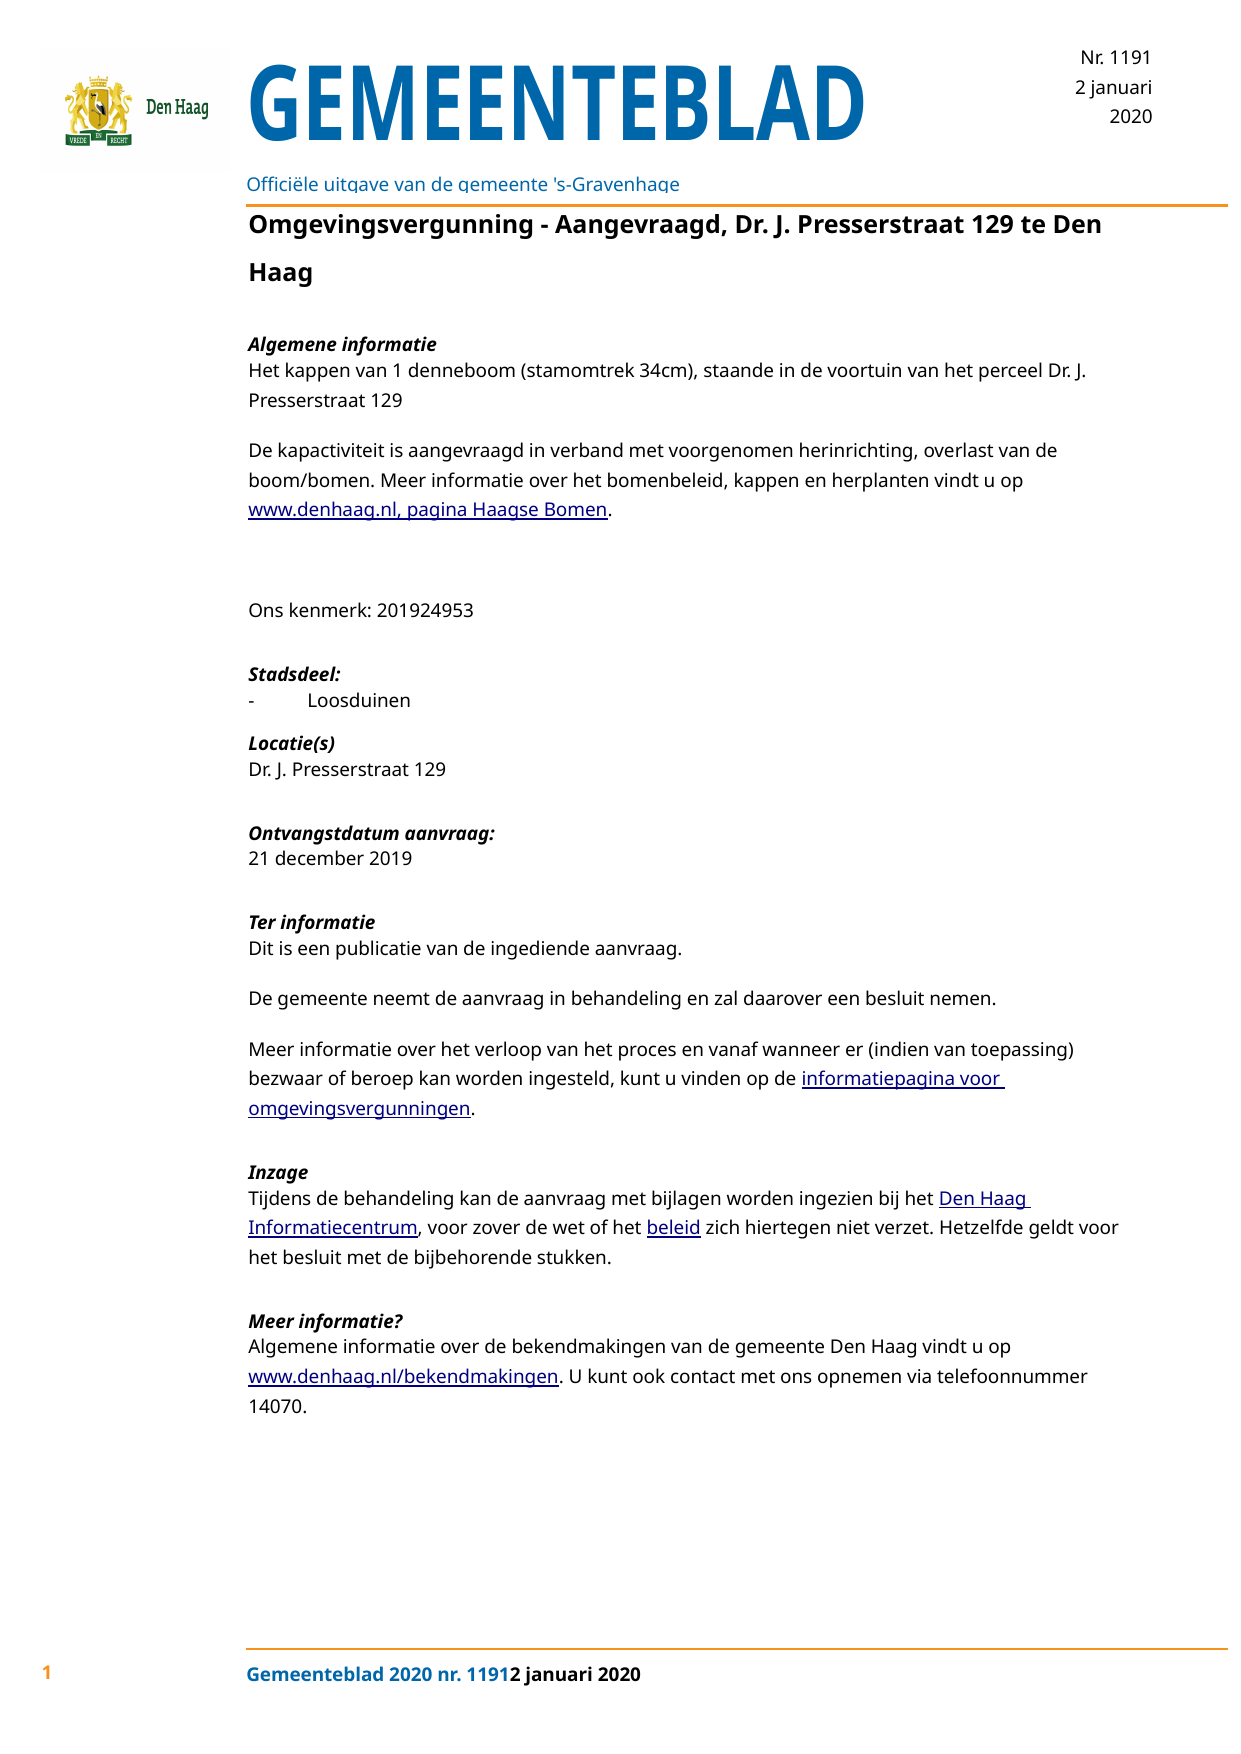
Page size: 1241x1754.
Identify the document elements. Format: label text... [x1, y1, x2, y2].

picture [41, 47, 231, 172]
text Het kappen van 1 denneboom (stamomtrek 34cm), staande in de voortuin van het perceel Dr. J. Presserstraat 129 [248, 357, 1152, 412]
text De gemeente neemt de aanvraag in behandeling en zal daarover een besluit nemen. [248, 986, 1152, 1011]
text Ons kenmerk: 201924953 [248, 597, 1152, 623]
text Algemene informatie [248, 331, 1152, 357]
text 21 december 2019 [248, 845, 1152, 871]
text Ontvangstdatum aanvraag: [248, 820, 1152, 845]
text Dr. J. Presserstraat 129 [248, 756, 1152, 781]
text Omgevingsvergunning - Aangevraagd, Dr. J. Presserstraat 129 te Den Haag [248, 207, 1152, 288]
text Algemene informatie over de bekendmakingen van de gemeente Den Haag vindt u op www.denhaag.nl/bekendmakingen. U kunt ook contact met ons opnemen via telefoonnummer 14070. [248, 1334, 1152, 1418]
text Stadsdeel: [248, 661, 1152, 687]
text De kapactiviteit is aangevraagd in verband met voorgenomen herinrichting, overlast van de boom/bomen. Meer informatie over het bomenbeleid, kappen en herplanten vindt u op www.denhaag.nl, pagina Haagse Bomen. [248, 437, 1152, 522]
text Ter informatie [248, 909, 1152, 935]
text Meer informatie? [248, 1308, 1152, 1334]
text Tijdens de behandeling kan de aanvraag met bijlagen worden ingezien bij het Den Haag Informatiecentrum, voor zover de wet of het beleid zich hiertegen niet verzet. Hetzelfde geldt voor het besluit met de bijbehorende stukken. [248, 1185, 1152, 1270]
text Dit is een publicatie van de ingediende aanvraag. [248, 935, 1152, 961]
text Inzage [248, 1159, 1152, 1185]
text Locatie(s) [248, 730, 1152, 756]
list Loosduinen [248, 687, 1152, 713]
text Meer informatie over het verloop van het proces en vanaf wanneer er (indien van toepassing) bezwaar of beroep kan worden ingesteld, kunt u vinden op de informatiepagina voor omgevingsvergunningen. [248, 1036, 1152, 1121]
